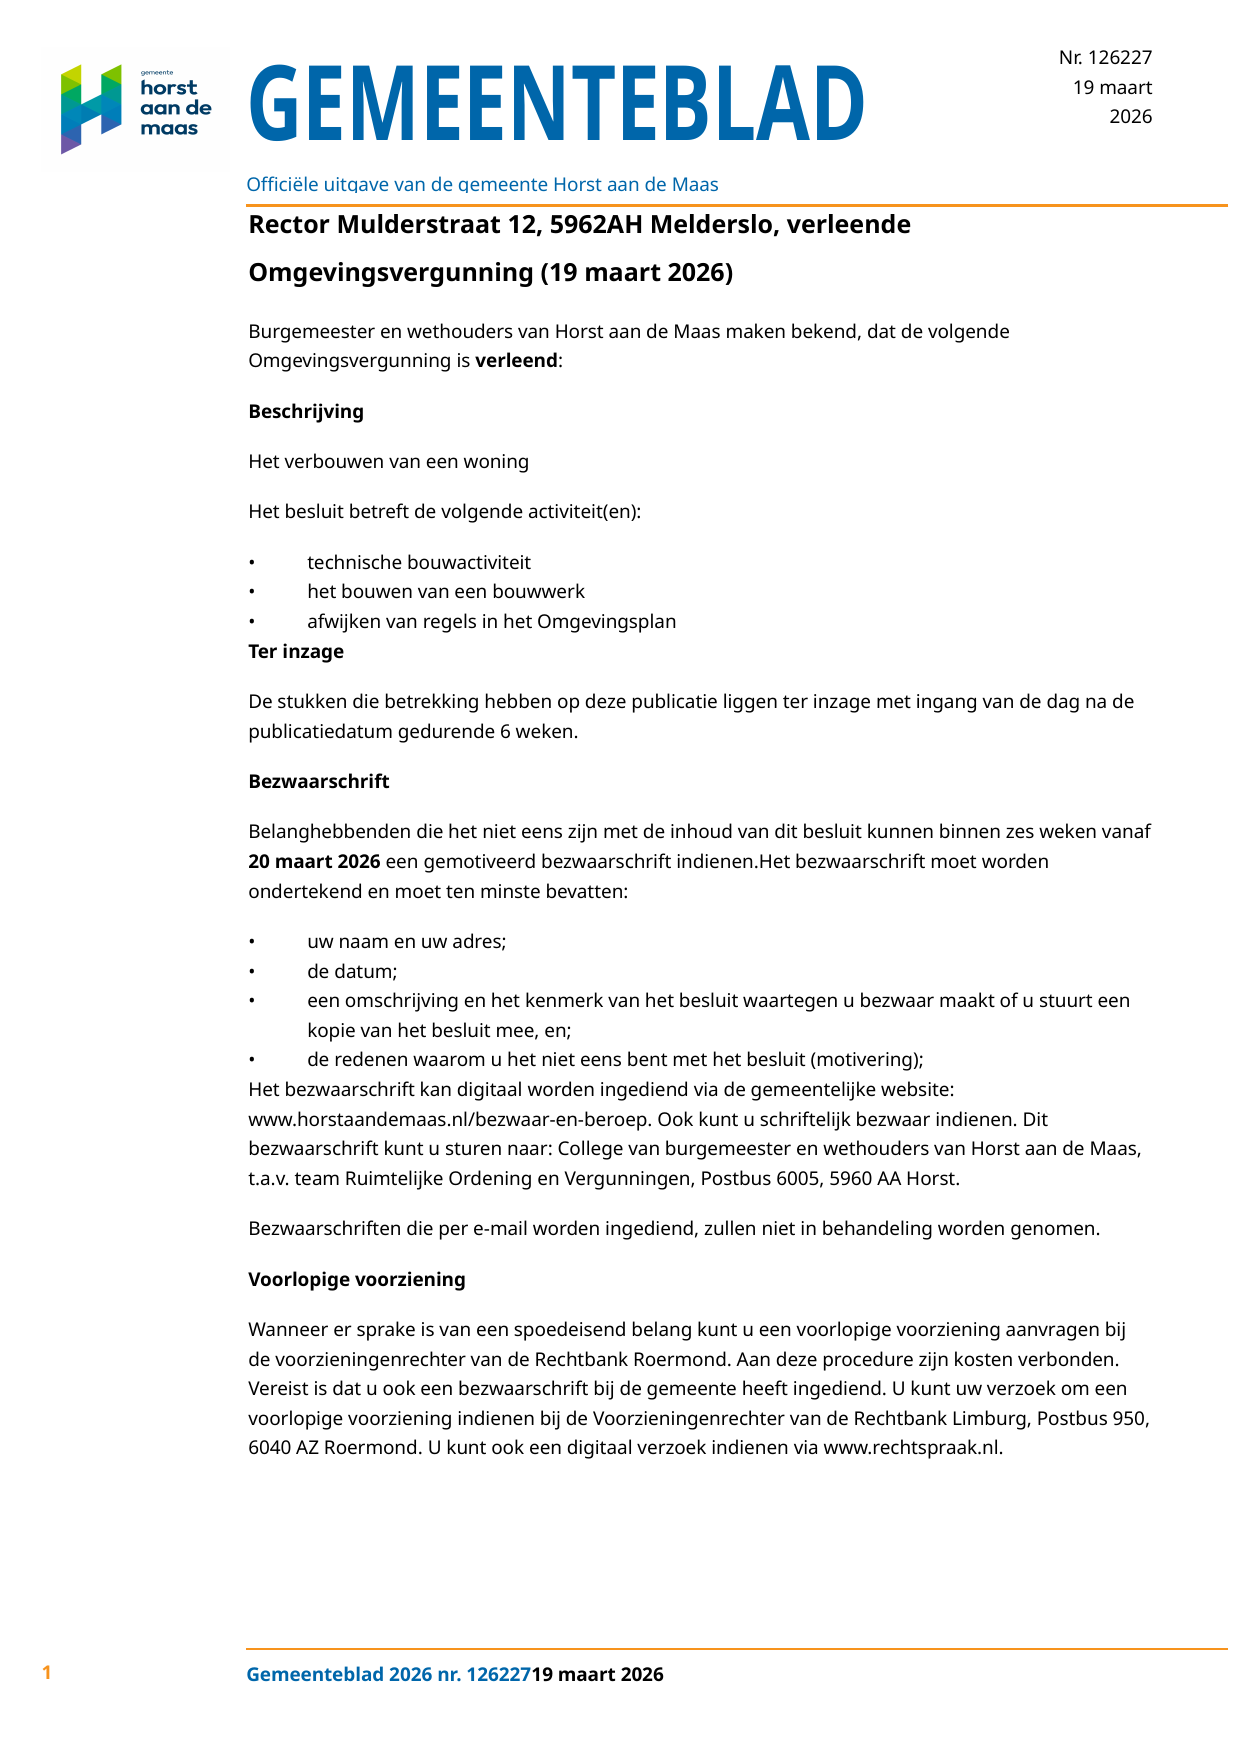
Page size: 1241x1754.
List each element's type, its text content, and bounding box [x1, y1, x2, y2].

list de redenen waarom u het niet eens bent met het besluit (motivering); [248, 1047, 1152, 1072]
list een omschrijving en het kenmerk van het besluit waartegen u bezwaar maakt of u stuurt een kopie van het besluit mee, en; [248, 987, 1152, 1043]
text Het besluit betreft de volgende activiteit(en): [248, 499, 1152, 524]
text Het verbouwen van een woning [248, 448, 1152, 474]
text Belanghebbenden die het niet eens zijn met de inhoud van dit besluit kunnen binnen zes weken vanaf 20 maart 2026 een gemotiveerd bezwaarschrift indienen.Het bezwaarschrift moet worden ondertekend en moet ten minste bevatten: [248, 819, 1152, 904]
list afwijken van regels in het Omgevingsplan [248, 608, 1152, 634]
text Burgemeester en wethouders van Horst aan de Maas maken bekend, dat de volgende Omgevingsvergunning is verleend: [248, 318, 1152, 373]
text Bezwaarschriften die per e-mail worden ingediend, zullen niet in behandeling worden genomen. [248, 1215, 1152, 1241]
text Rector Mulderstraat 12, 5962AH Melderslo, verleende Omgevingsvergunning (19 maart 2026) [248, 207, 1152, 288]
text Het bezwaarschrift kan digitaal worden ingediend via de gemeentelijke website: www.horstaandemaas.nl/bezwaar-en-beroep. Ook kunt u schriftelijk bezwaar indienen. Dit bezwaarschrift kunt u sturen naar: College van burgemeester en wethouders van Horst aan de Maas, t.a.v. team Ruimtelijke Ordening en Vergunningen, Postbus 6005, 5960 AA Horst. [248, 1076, 1152, 1191]
text Beschrijving [248, 398, 1152, 424]
text Bezwaarschrift [248, 768, 1152, 794]
text De stukken die betrekking hebben op deze publicatie liggen ter inzage met ingang van de dag na de publicatiedatum gedurende 6 weken. [248, 688, 1152, 744]
list technische bouwactiviteit [248, 549, 1152, 575]
list het bouwen van een bouwwerk [248, 579, 1152, 604]
text Voorlopige voorziening [248, 1266, 1152, 1292]
picture [41, 47, 231, 172]
text Ter inzage [248, 638, 1152, 664]
list de datum; [248, 958, 1152, 984]
text Wanneer er sprake is van een spoedeisend belang kunt u een voorlopige voorziening aanvragen bij de voorzieningenrechter van de Rechtbank Roermond. Aan deze procedure zijn kosten verbonden. Vereist is dat u ook een bezwaarschrift bij de gemeente heeft ingediend. U kunt uw verzoek om een voorlopige voorziening indienen bij de Voorzieningenrechter van de Rechtbank Limburg, Postbus 950, 6040 AZ Roermond. U kunt ook een digitaal verzoek indienen via www.rechtspraak.nl. [248, 1316, 1152, 1460]
list uw naam en uw adres; [248, 928, 1152, 954]
